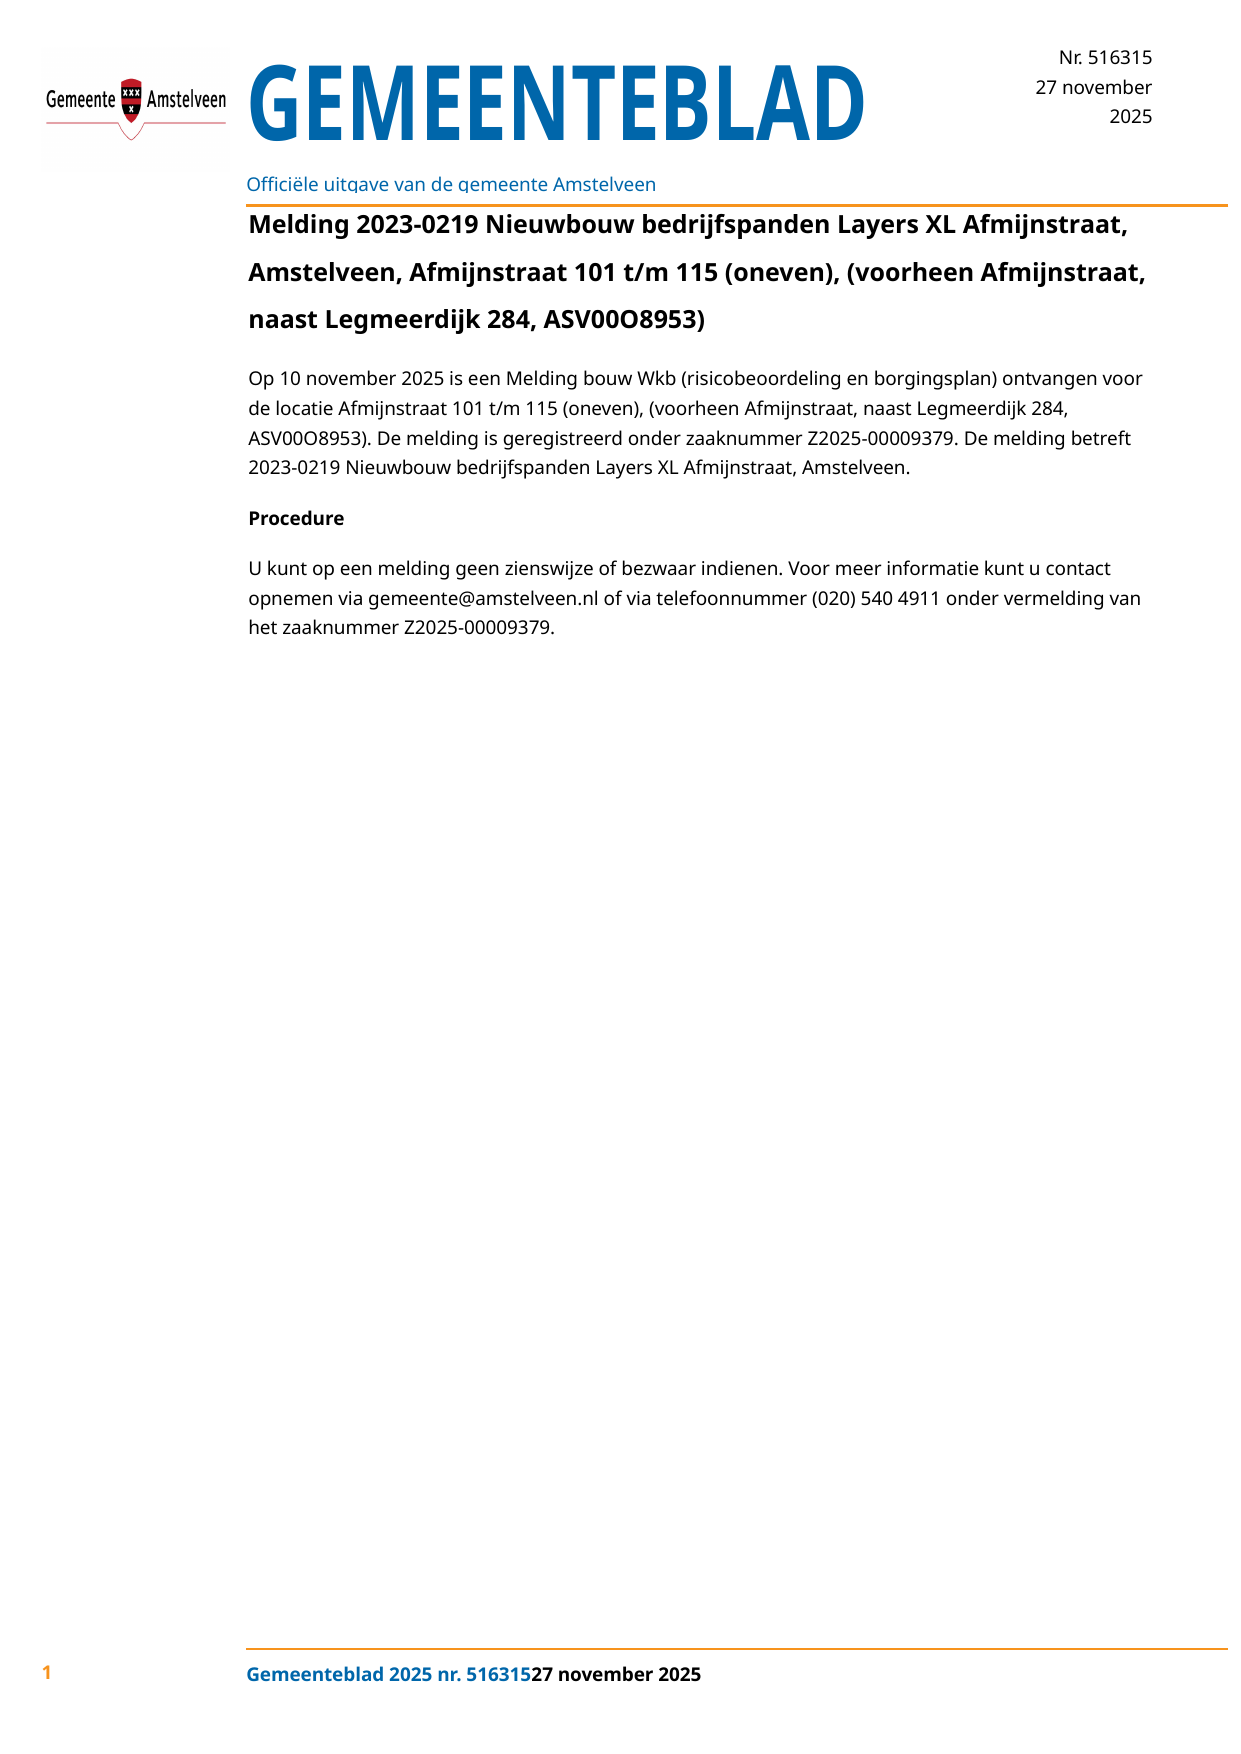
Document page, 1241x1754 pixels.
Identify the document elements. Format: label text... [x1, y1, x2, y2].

text Melding 2023-0219 Nieuwbouw bedrijfspanden Layers XL Afmijnstraat, Amstelveen, Afmijnstraat 101 t/m 115 (oneven), (voorheen Afmijnstraat, naast Legmeerdijk 284, ASV00O8953) [248, 207, 1152, 336]
text Op 10 november 2025 is een Melding bouw Wkb (risicobeoordeling en borgingsplan) ontvangen voor de locatie Afmijnstraat 101 t/m 115 (oneven), (voorheen Afmijnstraat, naast Legmeerdijk 284, ASV00O8953). De melding is geregistreerd onder zaaknummer Z2025-00009379. De melding betreft 2023-0219 Nieuwbouw bedrijfspanden Layers XL Afmijnstraat, Amstelveen. [248, 366, 1152, 480]
text U kunt op een melding geen zienswijze of bezwaar indienen. Voor meer informatie kunt u contact opnemen via gemeente@amstelveen.nl of via telefoonnummer (020) 540 4911 onder vermelding van het zaaknummer Z2025-00009379. [248, 555, 1152, 640]
picture [41, 47, 231, 172]
text Procedure [248, 505, 1152, 530]
